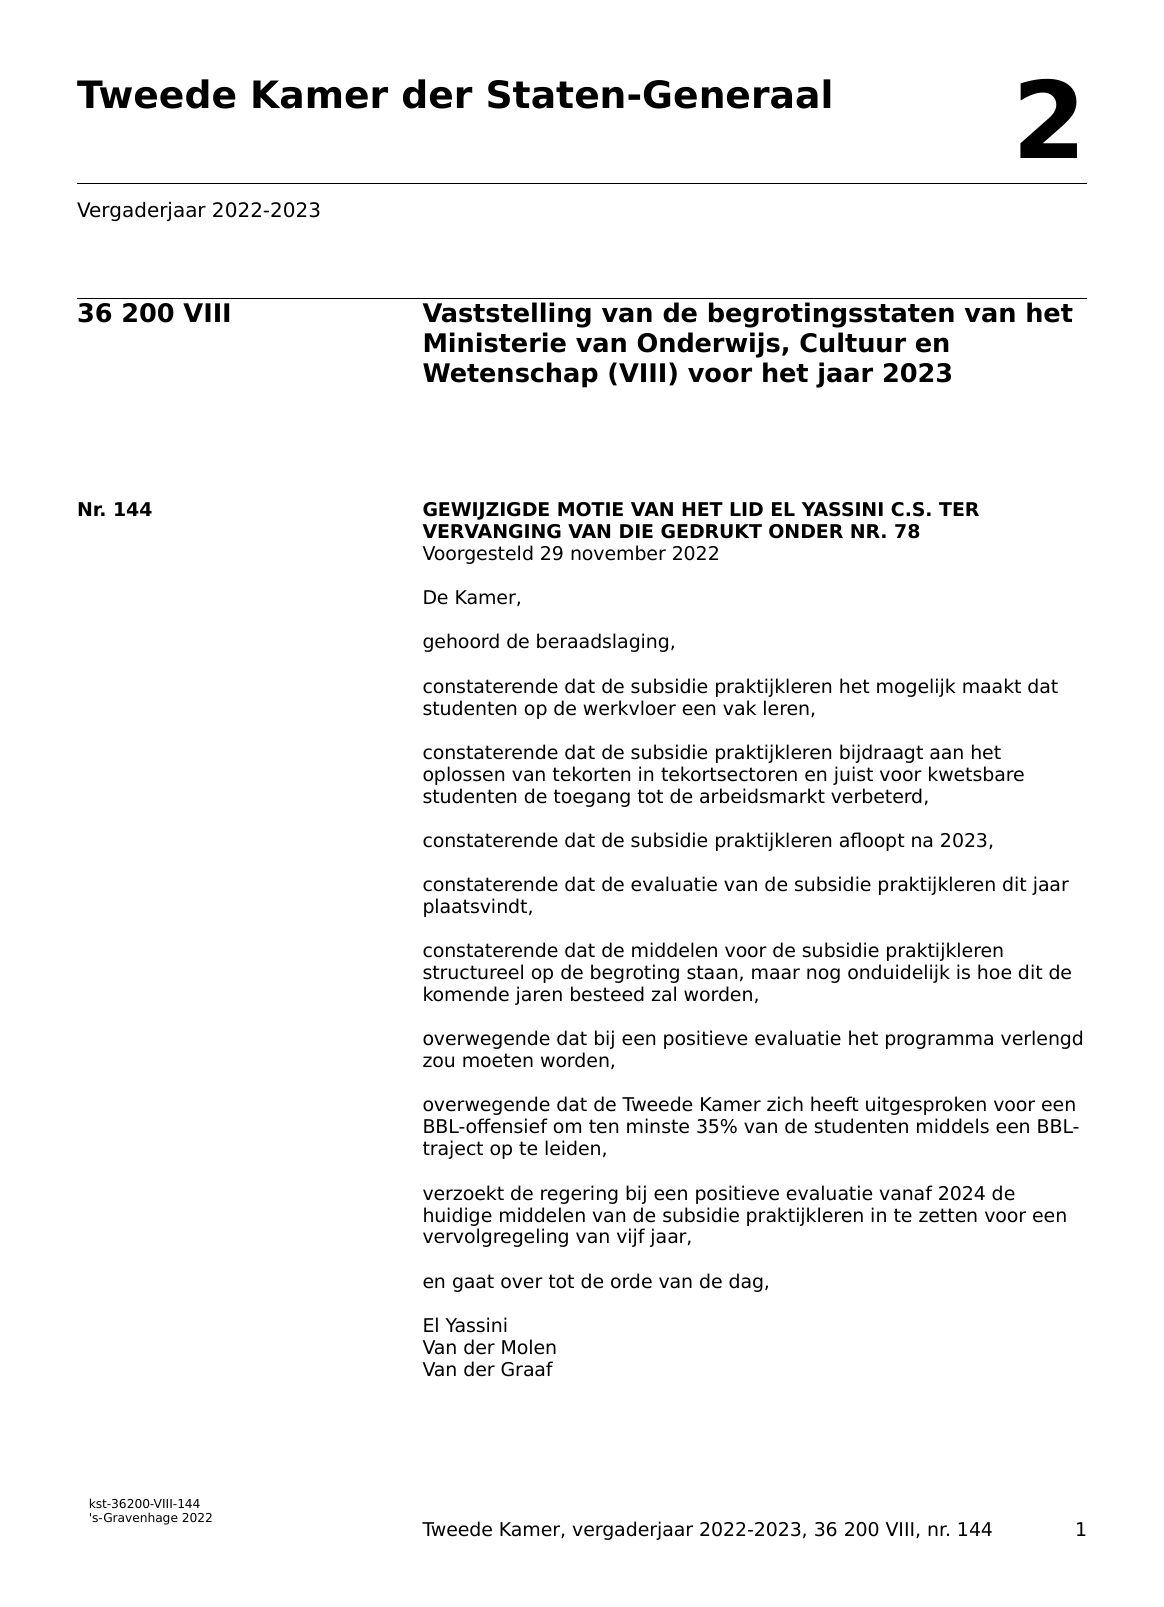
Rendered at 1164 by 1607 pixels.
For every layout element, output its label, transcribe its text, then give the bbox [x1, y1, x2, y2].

text overwegende dat bij een positieve evaluatie het programma verlengd zou moeten worden, [422, 1028, 1087, 1072]
text overwegende dat de Tweede Kamer zich heeft uitgesproken voor een BBL-offensief om ten minste 35% van de studenten middels een BBL-traject op te leiden, [422, 1094, 1087, 1160]
text constaterende dat de subsidie praktijkleren afloopt na 2023, [422, 830, 1087, 852]
text verzoekt de regering bij een positieve evaluatie vanaf 2024 de huidige middelen van de subsidie praktijkleren in te zetten voor een vervolgregeling van vijf jaar, [422, 1182, 1087, 1248]
text constaterende dat de subsidie praktijkleren bijdraagt aan het oplossen van tekorten in tekortsectoren en juist voor kwetsbare studenten de toegang tot de arbeidsmarkt verbeterd, [422, 742, 1087, 808]
text El Yassini [422, 1315, 1087, 1337]
text constaterende dat de subsidie praktijkleren het mogelijk maakt dat studenten op de werkvloer een vak leren, [422, 676, 1087, 719]
text Voorgesteld 29 november 2022 [422, 543, 1087, 565]
subtitle Nr. 144 GEWIJZIGDE MOTIE VAN HET LID EL YASSINI C.S. TER VERVANGING VAN DIE GEDRUKT ONDER NR. 78 [77, 499, 1087, 543]
text Van der Molen [422, 1337, 1087, 1359]
text en gaat over tot de orde van de dag, [422, 1271, 1087, 1293]
text constaterende dat de evaluatie van de subsidie praktijkleren dit jaar plaatsvindt, [422, 874, 1087, 918]
text Van der Graaf [422, 1359, 1087, 1381]
text 's-Gravenhage 2022 [88, 1511, 323, 1525]
table_header Tweede Kamer der Staten-Generaal [77, 59, 886, 183]
table_cell Vergaderjaar 2022-2023 [77, 184, 1087, 298]
text gehoord de beraadslaging, [422, 631, 1087, 653]
table_header 2 [886, 59, 1087, 183]
text De Kamer, [422, 587, 1087, 609]
text kst-36200-VIII-144 [88, 1497, 323, 1511]
text constaterende dat de middelen voor de subsidie praktijkleren structureel op de begroting staan, maar nog onduidelijk is hoe dit de komende jaren besteed zal worden, [422, 940, 1087, 1006]
subtitle 36 200 VIII Vaststelling van de begrotingsstaten van het Ministerie van Onderwijs, Cultuur en Wetenschap (VIII) voor het jaar 2023 [77, 299, 1087, 388]
